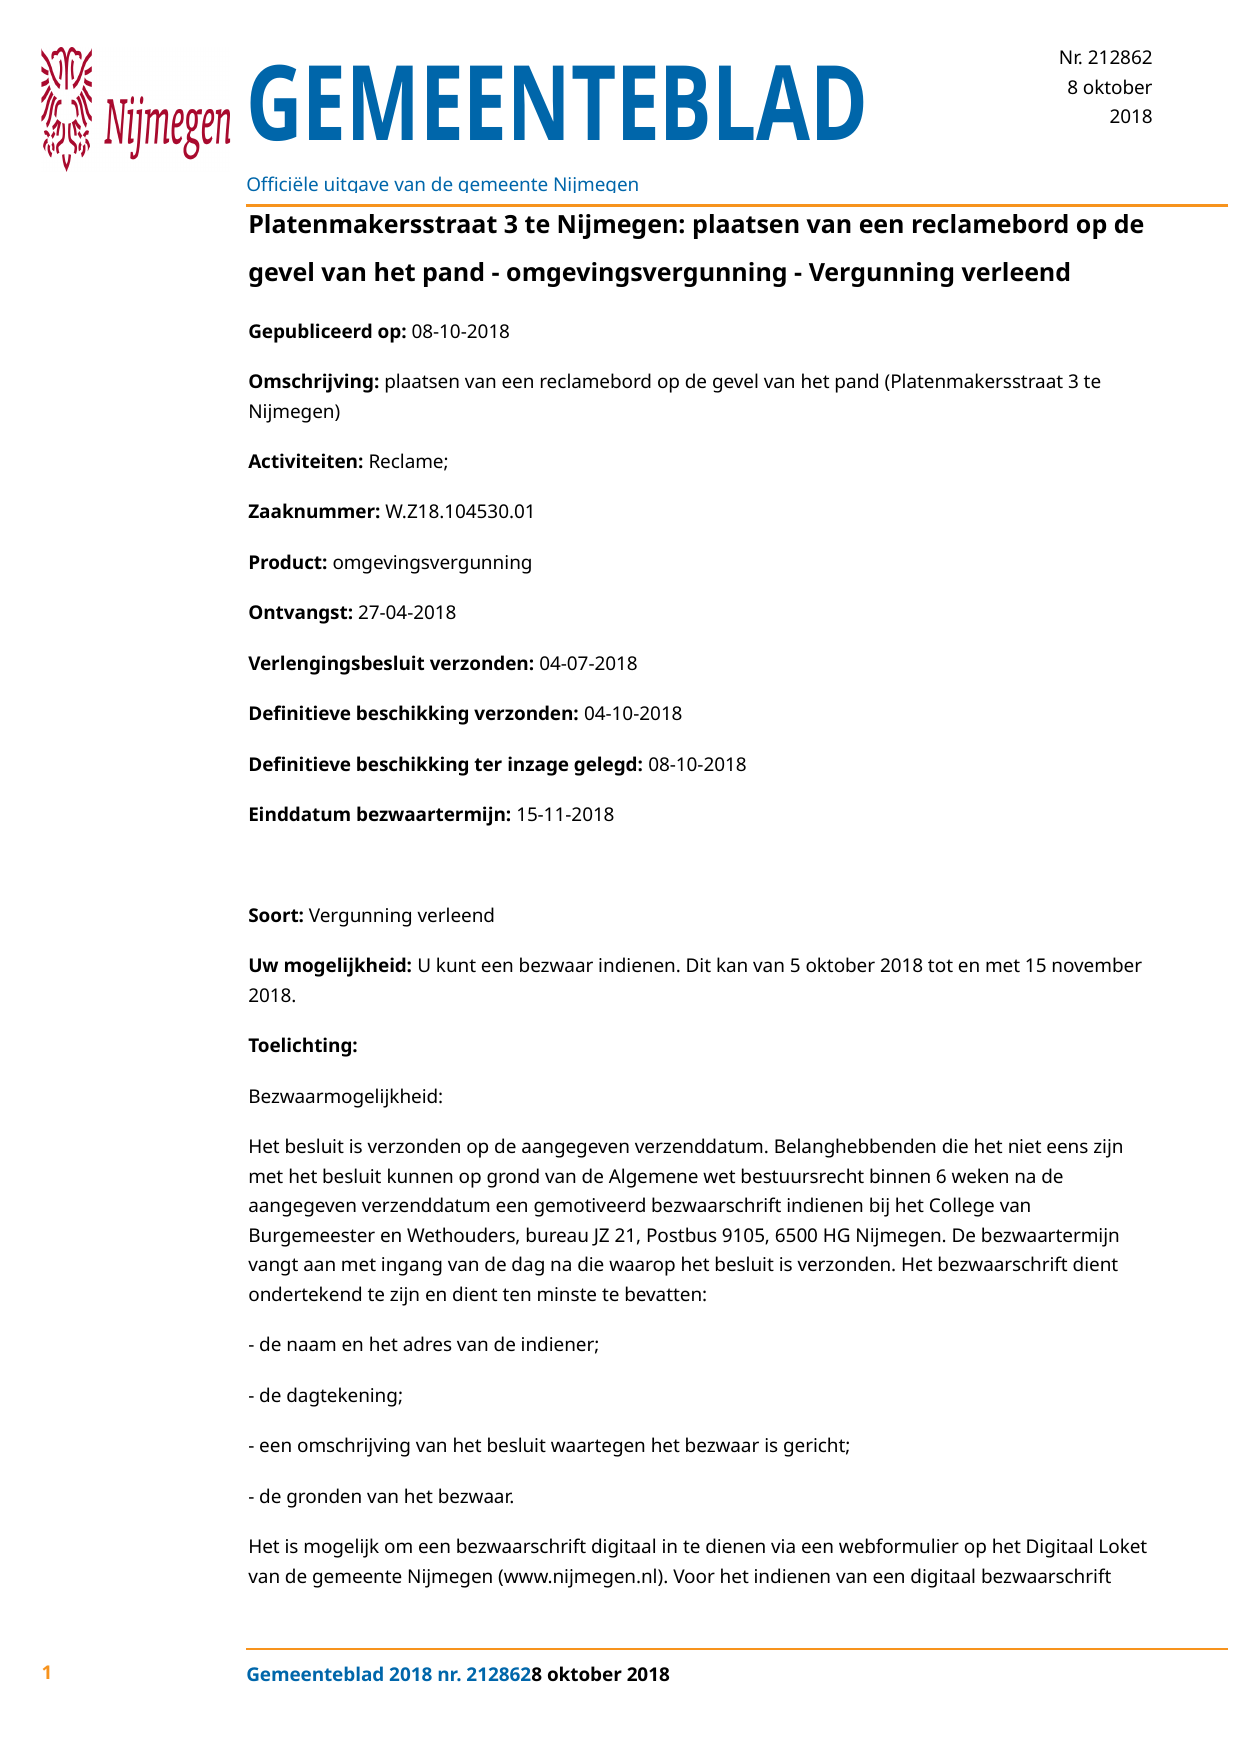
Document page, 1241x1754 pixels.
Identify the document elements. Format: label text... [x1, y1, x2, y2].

text - de naam en het adres van de indiener; [248, 1332, 1152, 1357]
text Uw mogelijkheid: U kunt een bezwaar indienen. Dit kan van 5 oktober 2018 tot en met 15 november 2018. [248, 952, 1152, 1008]
text Platenmakersstraat 3 te Nijmegen: plaatsen van een reclamebord op de gevel van het pand - omgevingsvergunning - Vergunning verleend [248, 207, 1152, 288]
text - de gronden van het bezwaar. [248, 1483, 1152, 1509]
text Omschrijving: plaatsen van een reclamebord op de gevel van het pand (Platenmakersstraat 3 te Nijmegen) [248, 368, 1152, 424]
text Soort: Vergunning verleend [248, 902, 1152, 928]
text - een omschrijving van het besluit waartegen het bezwaar is gericht; [248, 1432, 1152, 1458]
text Het is mogelijk om een bezwaarschrift digitaal in te dienen via een webformulier op het Digitaal Loket van de gemeente Nijmegen (www.nijmegen.nl). Voor het indienen van een digitaal bezwaarschrift [248, 1533, 1152, 1589]
text Definitieve beschikking ter inzage gelegd: 08-10-2018 [248, 751, 1152, 777]
text Activiteiten: Reclame; [248, 448, 1152, 474]
text Product: omgevingsvergunning [248, 549, 1152, 575]
picture [41, 47, 231, 172]
text - de dagtekening; [248, 1382, 1152, 1408]
text Gepubliceerd op: 08-10-2018 [248, 318, 1152, 344]
text Verlengingsbesluit verzonden: 04-07-2018 [248, 650, 1152, 676]
text Ontvangst: 27-04-2018 [248, 599, 1152, 625]
text Definitieve beschikking verzonden: 04-10-2018 [248, 700, 1152, 726]
text Bezwaarmogelijkheid: [248, 1083, 1152, 1109]
text Toelichting: [248, 1032, 1152, 1058]
text Het besluit is verzonden op de aangegeven verzenddatum. Belanghebbenden die het niet eens zijn met het besluit kunnen op grond van de Algemene wet bestuursrecht binnen 6 weken na de aangegeven verzenddatum een gemotiveerd bezwaarschrift indienen bij het College van Burgemeester en Wethouders, bureau JZ 21, Postbus 9105, 6500 HG Nijmegen. De bezwaartermijn vangt aan met ingang van de dag na die waarop het besluit is verzonden. Het bezwaarschrift dient ondertekend te zijn en dient ten minste te bevatten: [248, 1133, 1152, 1307]
text Zaaknummer: W.Z18.104530.01 [248, 499, 1152, 524]
text Einddatum bezwaartermijn: 15-11-2018 [248, 801, 1152, 827]
